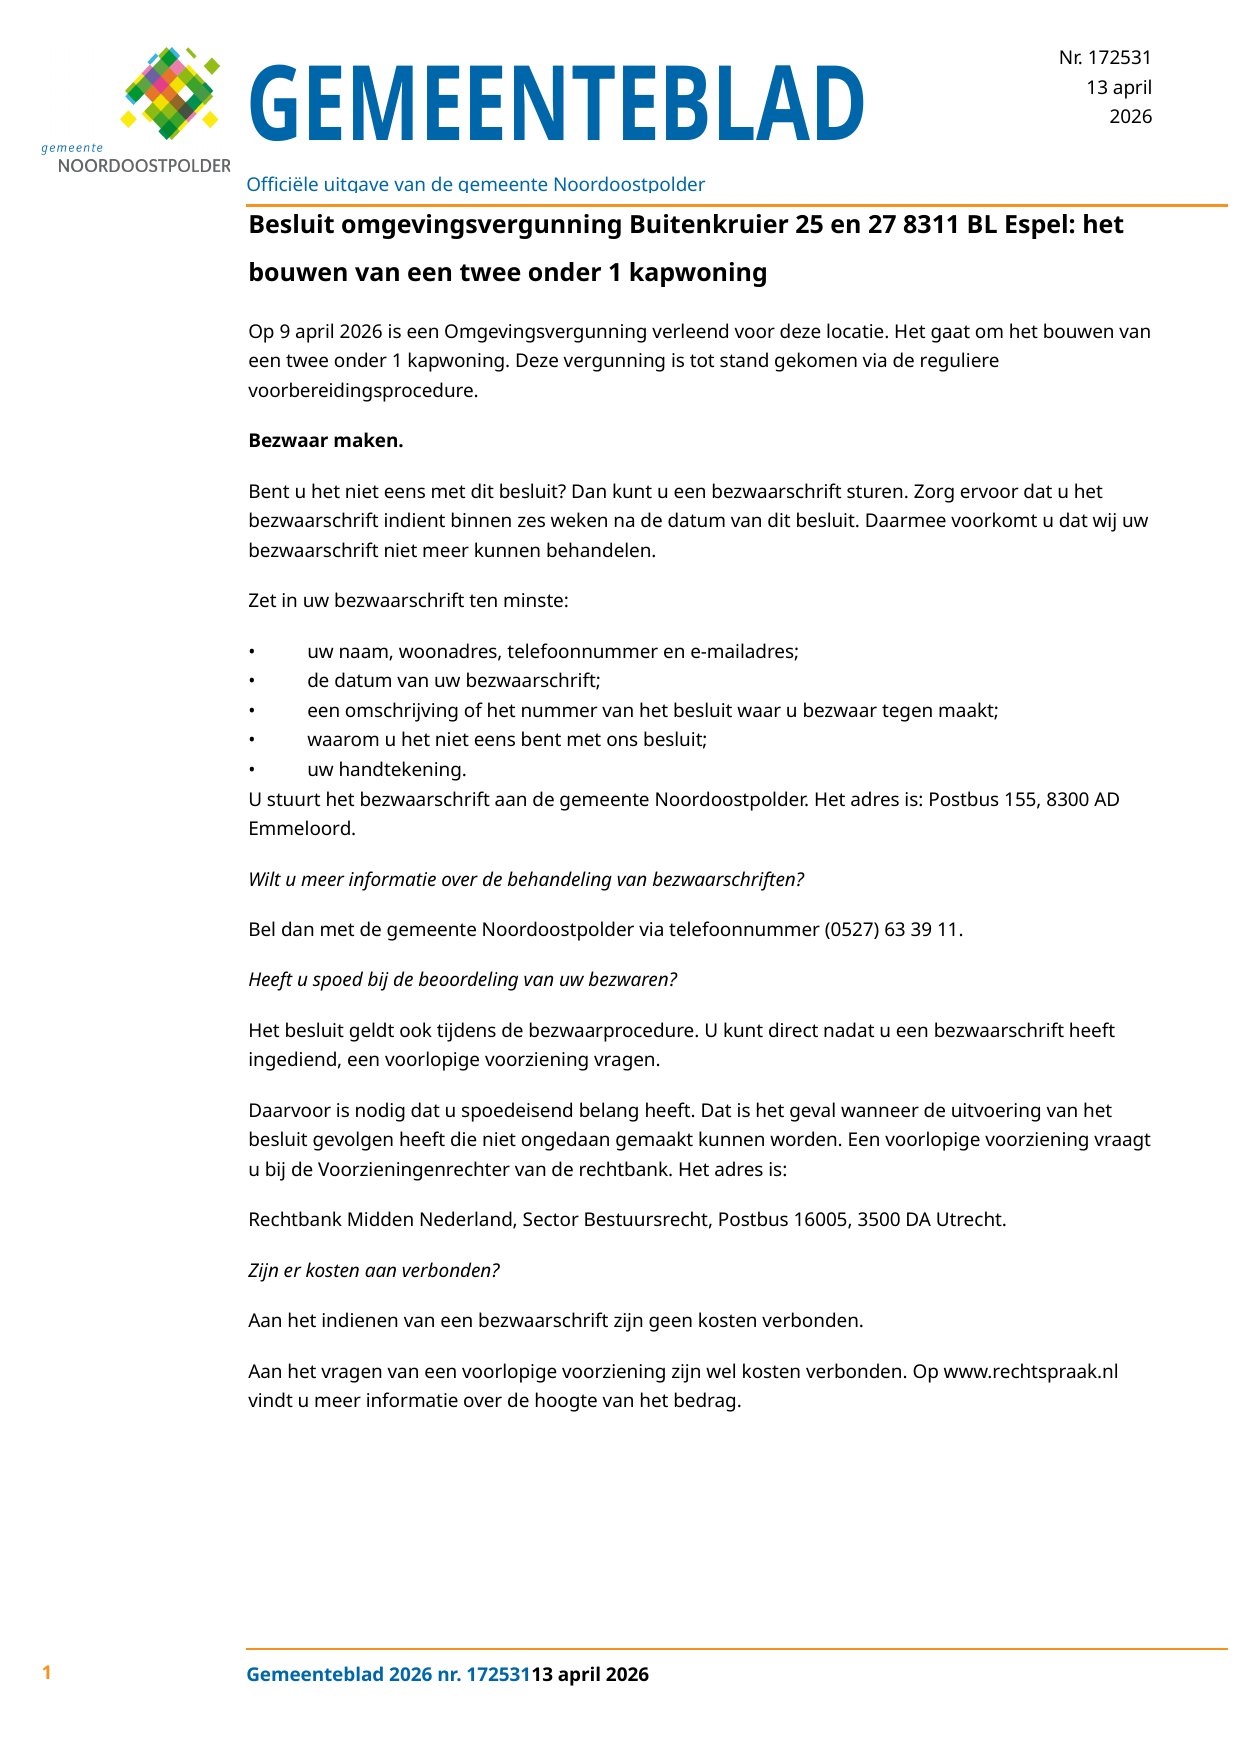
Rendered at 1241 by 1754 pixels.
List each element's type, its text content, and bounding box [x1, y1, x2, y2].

text Heeft u spoed bij de beoordeling van uw bezwaren? [248, 967, 1152, 992]
text Rechtbank Midden Nederland, Sector Bestuursrecht, Postbus 16005, 3500 DA Utrecht. [248, 1207, 1152, 1232]
text U stuurt het bezwaarschrift aan de gemeente Noordoostpolder. Het adres is: Postbus 155, 8300 AD Emmeloord. [248, 786, 1152, 841]
list uw handtekening. [248, 756, 1152, 782]
list een omschrijving of het nummer van het besluit waar u bezwaar tegen maakt; [248, 697, 1152, 723]
text Het besluit geldt ook tijdens de bezwaarprocedure. U kunt direct nadat u een bezwaarschrift heeft ingediend, een voorlopige voorziening vragen. [248, 1017, 1152, 1072]
list uw naam, woonadres, telefoonnummer en e-mailadres; [248, 638, 1152, 664]
text Daarvoor is nodig dat u spoedeisend belang heeft. Dat is het geval wanneer de uitvoering van het besluit gevolgen heeft die niet ongedaan gemaakt kunnen worden. Een voorlopige voorziening vraagt u bij de Voorzieningenrechter van de rechtbank. Het adres is: [248, 1097, 1152, 1182]
list waarom u het niet eens bent met ons besluit; [248, 727, 1152, 752]
text Op 9 april 2026 is een Omgevingsvergunning verleend voor deze locatie. Het gaat om het bouwen van een twee onder 1 kapwoning. Deze vergunning is tot stand gekomen via de reguliere voorbereidingsprocedure. [248, 318, 1152, 403]
text Aan het indienen van een bezwaarschrift zijn geen kosten verbonden. [248, 1307, 1152, 1333]
text Bel dan met de gemeente Noordoostpolder via telefoonnummer (0527) 63 39 11. [248, 916, 1152, 942]
text Bent u het niet eens met dit besluit? Dan kunt u een bezwaarschrift sturen. Zorg ervoor dat u het bezwaarschrift indient binnen zes weken na de datum van dit besluit. Daarmee voorkomt u dat wij uw bezwaarschrift niet meer kunnen behandelen. [248, 478, 1152, 563]
text Zijn er kosten aan verbonden? [248, 1257, 1152, 1283]
text Zet in uw bezwaarschrift ten minste: [248, 587, 1152, 613]
picture [41, 47, 231, 172]
text Bezwaar maken. [248, 427, 1152, 453]
text Aan het vragen van een voorlopige voorziening zijn wel kosten verbonden. Op www.rechtspraak.nl vindt u meer informatie over de hoogte van het bedrag. [248, 1358, 1152, 1413]
text Besluit omgevingsvergunning Buitenkruier 25 en 27 8311 BL Espel: het bouwen van een twee onder 1 kapwoning [248, 207, 1152, 288]
list de datum van uw bezwaarschrift; [248, 667, 1152, 693]
text Wilt u meer informatie over de behandeling van bezwaarschriften? [248, 866, 1152, 892]
